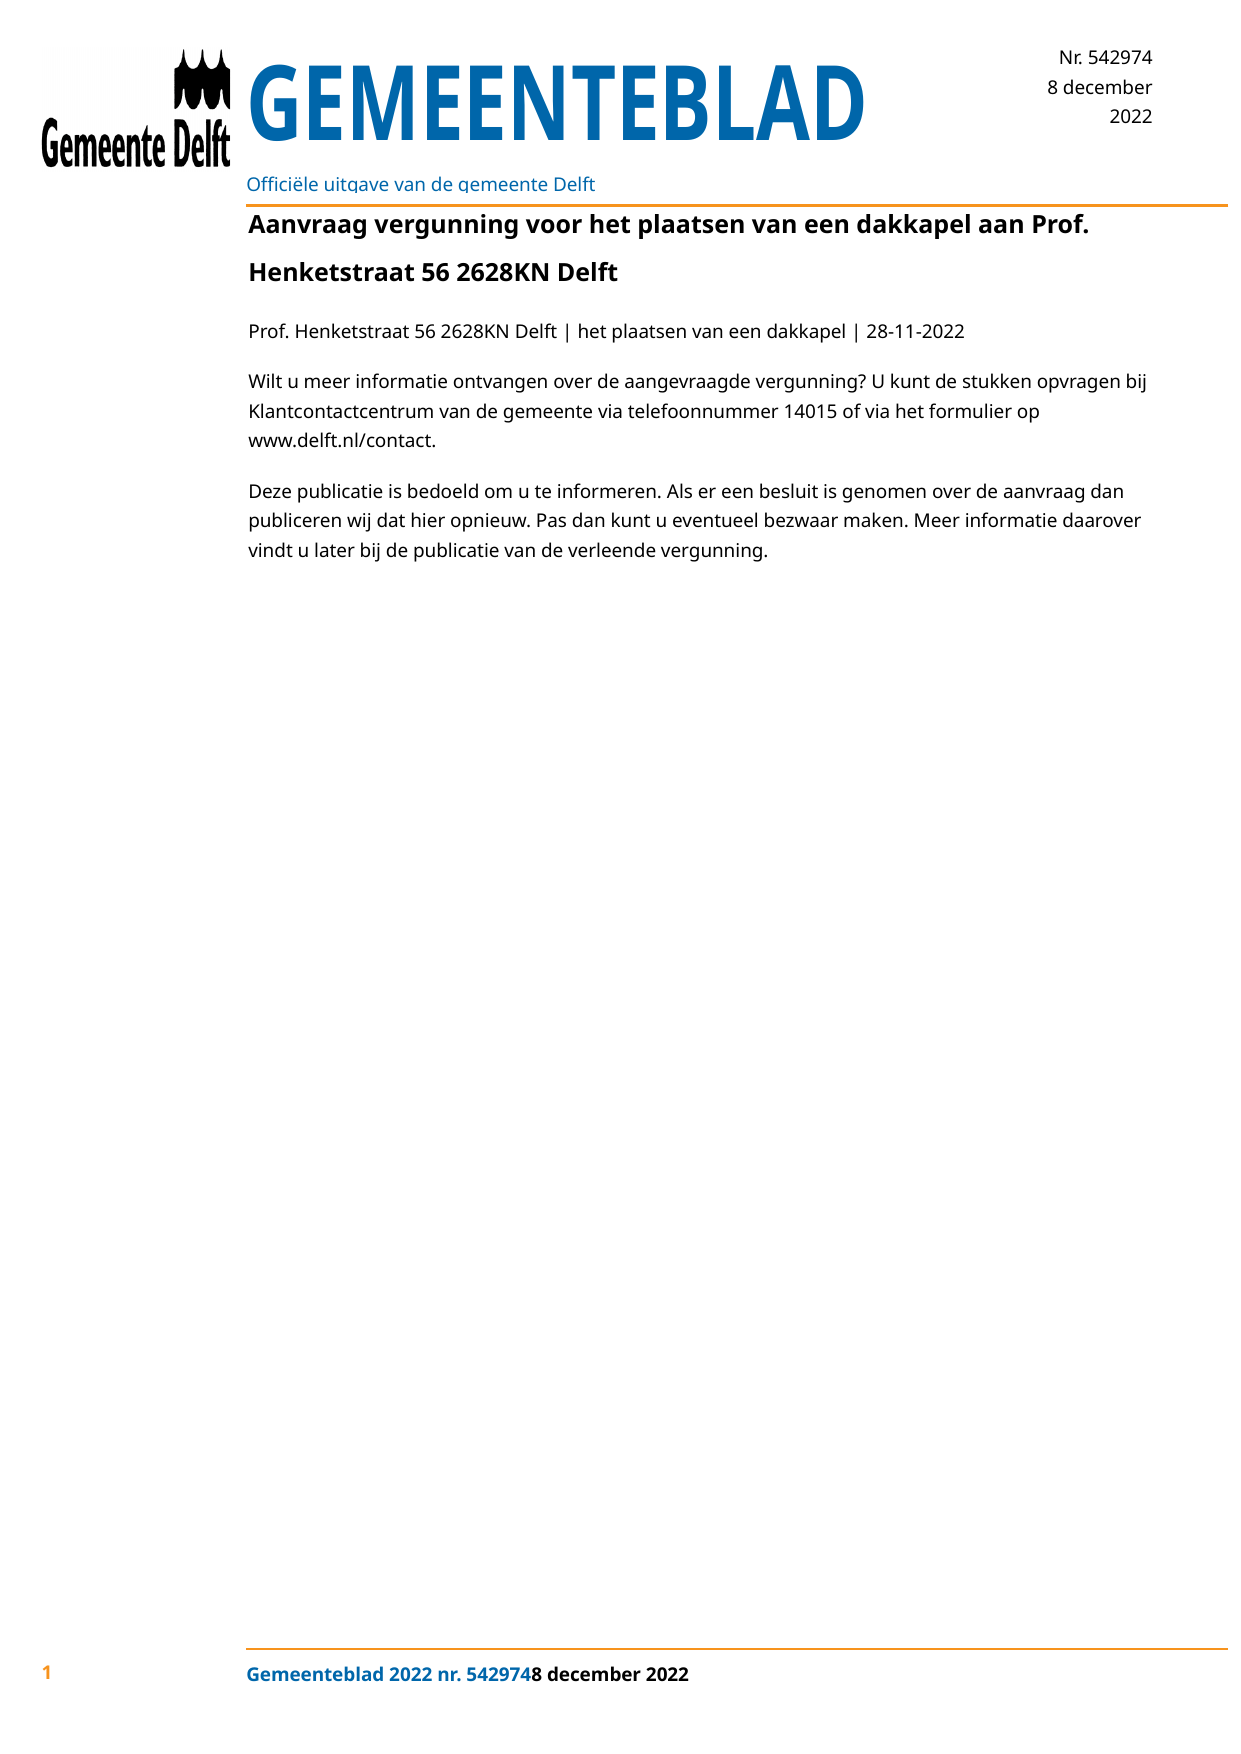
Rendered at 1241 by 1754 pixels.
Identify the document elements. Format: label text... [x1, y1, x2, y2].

text Aanvraag vergunning voor het plaatsen van een dakkapel aan Prof. Henketstraat 56 2628KN Delft [248, 207, 1152, 288]
picture [41, 47, 231, 172]
text Prof. Henketstraat 56 2628KN Delft | het plaatsen van een dakkapel | 28-11-2022 [248, 318, 1152, 344]
text Deze publicatie is bedoeld om u te informeren. Als er een besluit is genomen over de aanvraag dan publiceren wij dat hier opnieuw. Pas dan kunt u eventueel bezwaar maken. Meer informatie daarover vindt u later bij de publicatie van de verleende vergunning. [248, 478, 1152, 563]
text Wilt u meer informatie ontvangen over de aangevraagde vergunning? U kunt de stukken opvragen bij Klantcontactcentrum van de gemeente via telefoonnummer 14015 of via het formulier op www.delft.nl/contact. [248, 368, 1152, 453]
